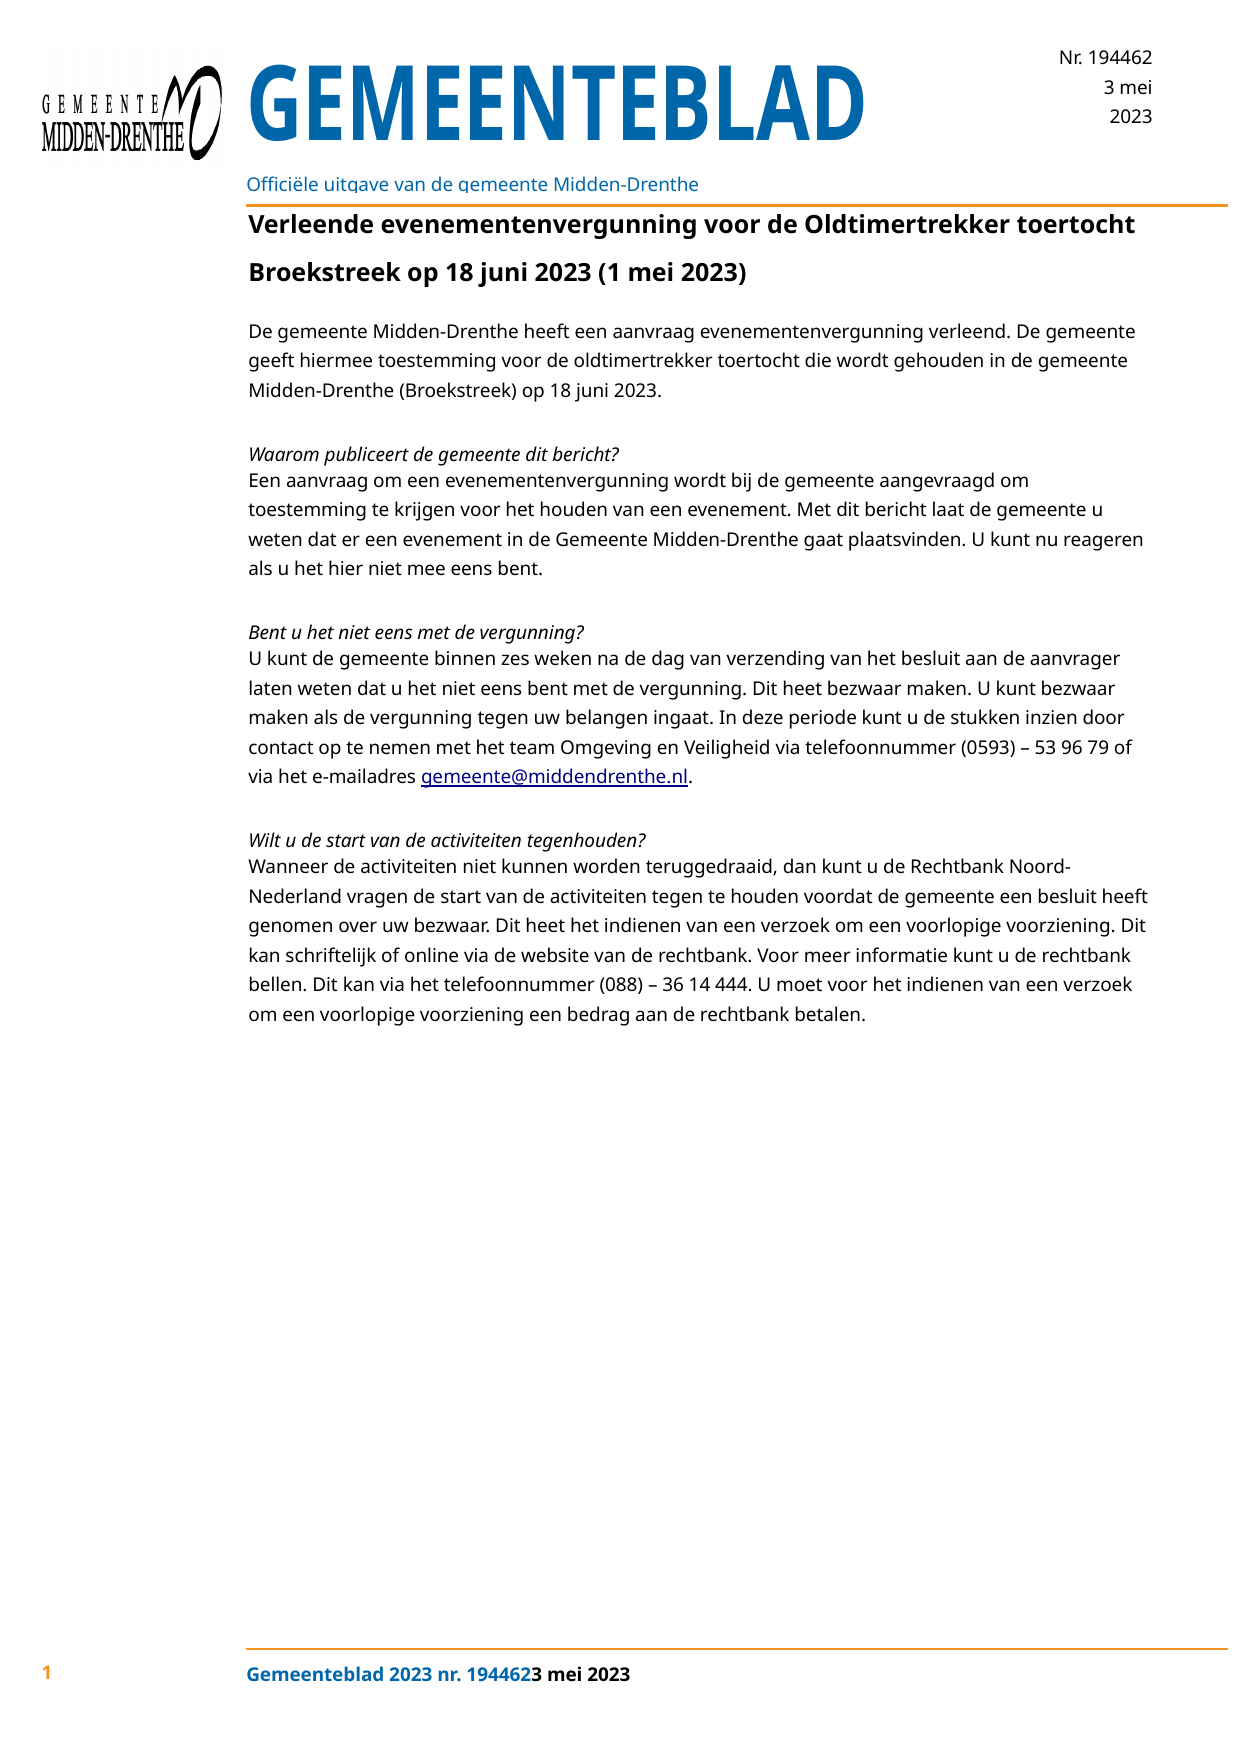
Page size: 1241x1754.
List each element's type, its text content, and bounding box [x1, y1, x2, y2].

text De gemeente Midden-Drenthe heeft een aanvraag evenementenvergunning verleend. De gemeente geeft hiermee toestemming voor de oldtimertrekker toertocht die wordt gehouden in de gemeente Midden-Drenthe (Broekstreek) op 18 juni 2023. [248, 318, 1152, 403]
text U kunt de gemeente binnen zes weken na de dag van verzending van het besluit aan de aanvrager laten weten dat u het niet eens bent met de vergunning. Dit heet bezwaar maken. U kunt bezwaar maken als de vergunning tegen uw belangen ingaat. In deze periode kunt u de stukken inzien door contact op te nemen met het team Omgeving en Veiligheid via telefoonnummer (0593) – 53 96 79 of via het e-mailadres gemeente@middendrenthe.nl. [248, 645, 1152, 789]
text Waarom publiceert de gemeente dit bericht? [248, 441, 1152, 467]
text Wilt u de start van de activiteiten tegenhouden? [248, 827, 1152, 853]
picture [41, 47, 231, 172]
text Bent u het niet eens met de vergunning? [248, 619, 1152, 645]
text Een aanvraag om een evenementenvergunning wordt bij de gemeente aangevraagd om toestemming te krijgen voor het houden van een evenement. Met dit bericht laat de gemeente u weten dat er een evenement in de Gemeente Midden-Drenthe gaat plaatsvinden. U kunt nu reageren als u het hier niet mee eens bent. [248, 467, 1152, 581]
text Verleende evenementenvergunning voor de Oldtimertrekker toertocht Broekstreek op 18 juni 2023 (1 mei 2023) [248, 207, 1152, 288]
text Wanneer de activiteiten niet kunnen worden teruggedraaid, dan kunt u de Rechtbank Noord-Nederland vragen de start van de activiteiten tegen te houden voordat de gemeente een besluit heeft genomen over uw bezwaar. Dit heet het indienen van een verzoek om een voorlopige voorziening. Dit kan schriftelijk of online via de website van de rechtbank. Voor meer informatie kunt u de rechtbank bellen. Dit kan via het telefoonnummer (088) – 36 14 444. U moet voor het indienen van een verzoek om een voorlopige voorziening een bedrag aan de rechtbank betalen. [248, 853, 1152, 1027]
